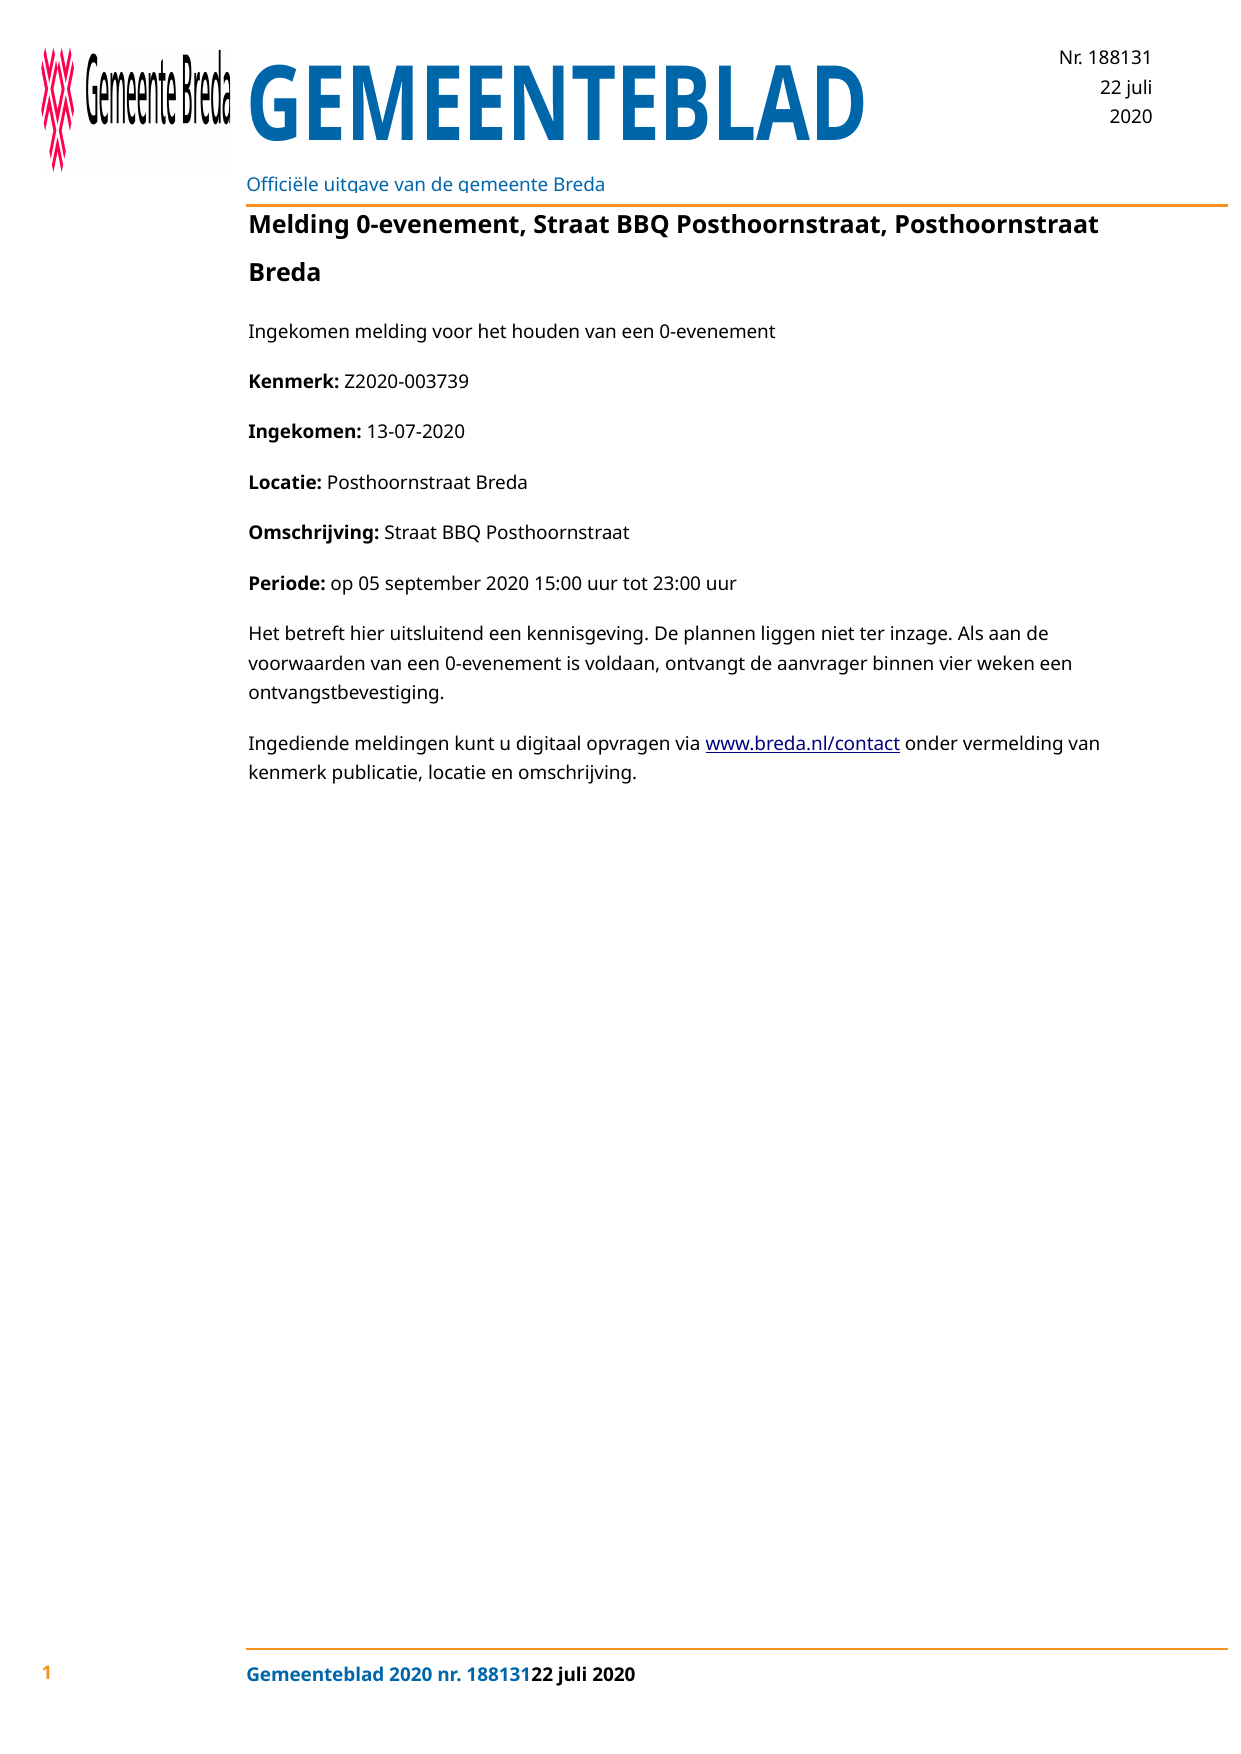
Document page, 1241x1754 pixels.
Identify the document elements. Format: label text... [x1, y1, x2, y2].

text Ingediende meldingen kunt u digitaal opvragen via www.breda.nl/contact onder vermelding van kenmerk publicatie, locatie en omschrijving. [248, 730, 1152, 785]
text Periode: op 05 september 2020 15:00 uur tot 23:00 uur [248, 570, 1152, 596]
text Ingekomen melding voor het houden van een 0-evenement [248, 318, 1152, 344]
text Omschrijving: Straat BBQ Posthoornstraat [248, 519, 1152, 545]
text Locatie: Posthoornstraat Breda [248, 469, 1152, 495]
text Kenmerk: Z2020-003739 [248, 368, 1152, 394]
text Het betreft hier uitsluitend een kennisgeving. De plannen liggen niet ter inzage. Als aan de voorwaarden van een 0-evenement is voldaan, ontvangt de aanvrager binnen vier weken een ontvangstbevestiging. [248, 620, 1152, 705]
text Melding 0-evenement, Straat BBQ Posthoornstraat, Posthoornstraat Breda [248, 207, 1152, 288]
picture [41, 47, 231, 172]
text Ingekomen: 13-07-2020 [248, 419, 1152, 444]
